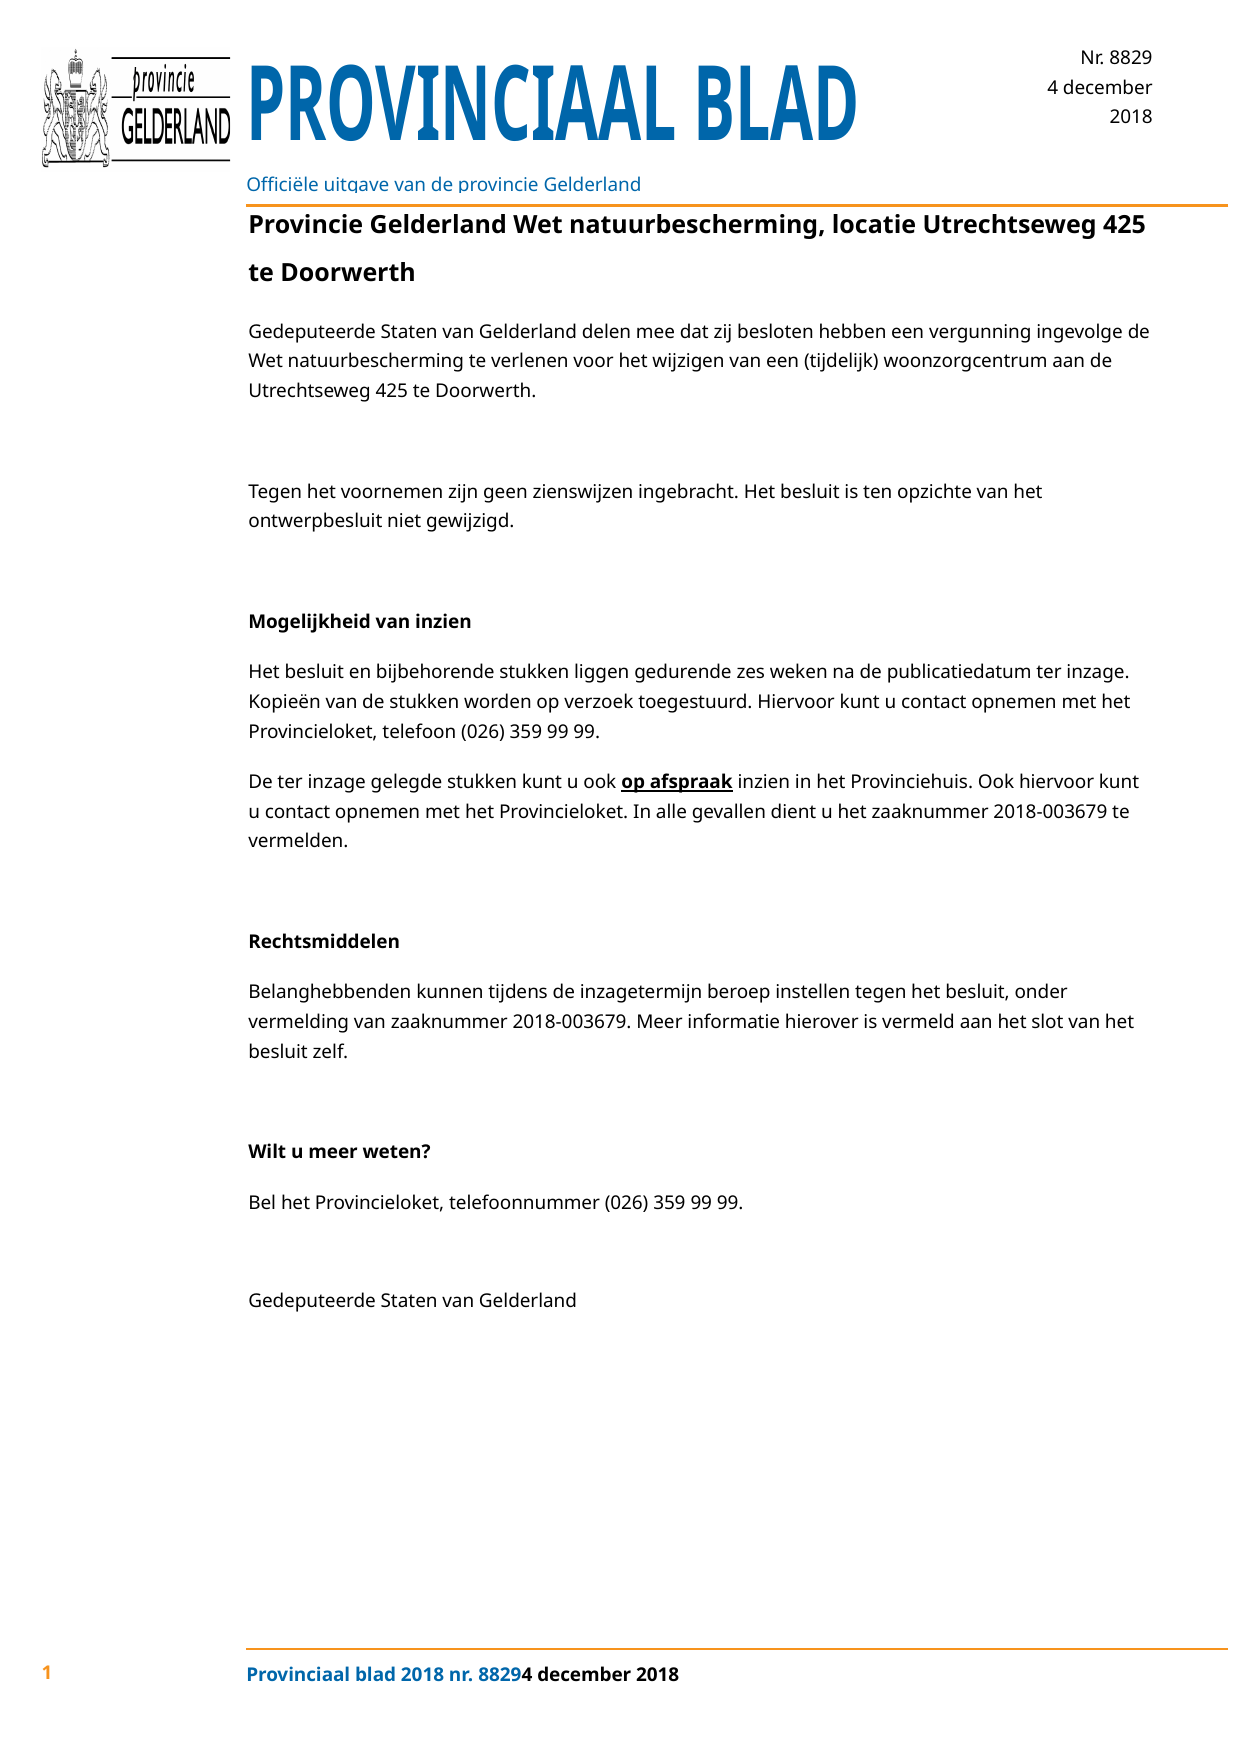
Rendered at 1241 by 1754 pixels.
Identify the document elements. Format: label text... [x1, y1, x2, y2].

text Provincie Gelderland Wet natuurbescherming, locatie Utrechtseweg 425 te Doorwerth [248, 207, 1152, 288]
picture [41, 47, 231, 172]
text Bel het Provincieloket, telefoonnummer (026) 359 99 99. [248, 1189, 1152, 1215]
text Belanghebbenden kunnen tijdens de inzagetermijn beroep instellen tegen het besluit, onder vermelding van zaaknummer 2018-003679. Meer informatie hierover is vermeld aan het slot van het besluit zelf. [248, 979, 1152, 1064]
text Gedeputeerde Staten van Gelderland delen mee dat zij besloten hebben een vergunning ingevolge de Wet natuurbescherming te verlenen voor het wijzigen van een (tijdelijk) woonzorgcentrum aan de Utrechtseweg 425 te Doorwerth. [248, 318, 1152, 403]
text De ter inzage gelegde stukken kunt u ook op afspraak inzien in het Provinciehuis. Ook hiervoor kunt u contact opnemen met het Provincieloket. In alle gevallen dient u het zaaknummer 2018-003679 te vermelden. [248, 768, 1152, 853]
text Gedeputeerde Staten van Gelderland [248, 1287, 1152, 1313]
text Tegen het voornemen zijn geen zienswijzen ingebracht. Het besluit is ten opzichte van het ontwerpbesluit niet gewijzigd. [248, 478, 1152, 533]
text Rechtsmiddelen [248, 928, 1152, 954]
text Wilt u meer weten? [248, 1139, 1152, 1164]
text Mogelijkheid van inzien [248, 608, 1152, 634]
text Het besluit en bijbehorende stukken liggen gedurende zes weken na de publicatiedatum ter inzage. Kopieën van de stukken worden op verzoek toegestuurd. Hiervoor kunt u contact opnemen met het Provincieloket, telefoon (026) 359 99 99. [248, 659, 1152, 744]
